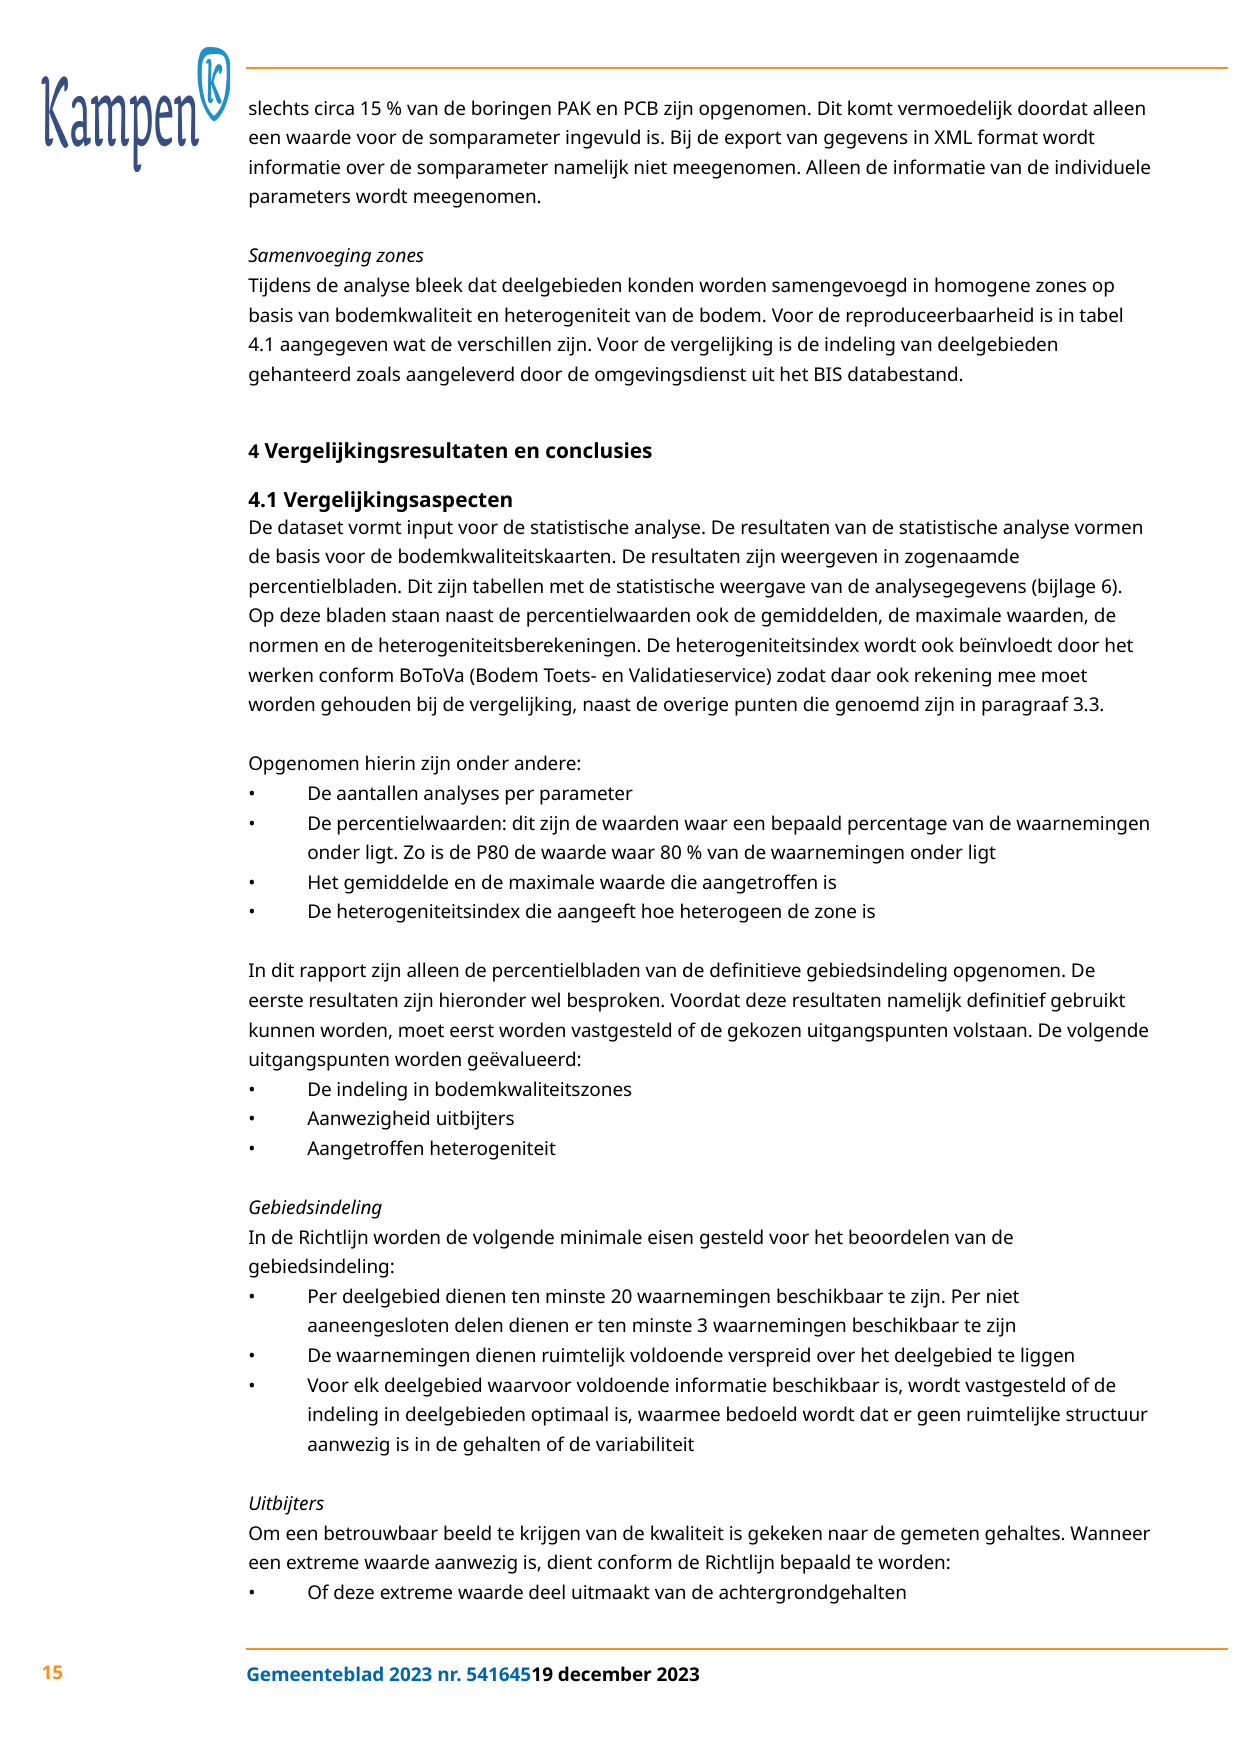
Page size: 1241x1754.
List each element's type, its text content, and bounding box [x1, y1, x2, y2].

list Voor elk deelgebied waarvoor voldoende informatie beschikbaar is, wordt vastgesteld of de indeling in deelgebieden optimaal is, waarmee bedoeld wordt dat er geen ruimtelijke structuur aanwezig is in de gehalten of de variabiliteit [248, 1372, 1152, 1457]
list Het gemiddelde en de maximale waarde die aangetroffen is [248, 869, 1152, 895]
list De heterogeniteitsindex die aangeeft hoe heterogeen de zone is [248, 898, 1152, 924]
text 4.1 Vergelijkingsaspecten [248, 486, 1152, 514]
list Aanwezigheid uitbijters [248, 1106, 1152, 1131]
text 4 Vergelijkingsresultaten en conclusies [248, 436, 1152, 465]
text slechts circa 15 % van de boringen PAK en PCB zijn opgenomen. Dit komt vermoedelijk doordat alleen een waarde voor de somparameter ingevuld is. Bij de export van gegevens in XML format wordt informatie over de somparameter namelijk niet meegenomen. Alleen de informatie van de individuele parameters wordt meegenomen. [248, 95, 1152, 209]
text Samenvoeging zones [248, 243, 1152, 268]
text In dit rapport zijn alleen de percentielbladen van de definitieve gebiedsindeling opgenomen. De eerste resultaten zijn hieronder wel besproken. Voordat deze resultaten namelijk definitief gebruikt kunnen worden, moet eerst worden vastgesteld of de gekozen uitgangspunten volstaan. De volgende uitgangspunten worden geëvalueerd: [248, 958, 1152, 1072]
picture [41, 47, 231, 172]
text Tijdens de analyse bleek dat deelgebieden konden worden samengevoegd in homogene zones op basis van bodemkwaliteit en heterogeniteit van de bodem. Voor de reproduceerbaarheid is in tabel 4.1 aangegeven wat de verschillen zijn. Voor de vergelijking is de indeling van deelgebieden gehanteerd zoals aangeleverd door de omgevingsdienst uit het BIS databestand. [248, 272, 1152, 387]
text Om een betrouwbaar beeld te krijgen van de kwaliteit is gekeken naar de gemeten gehaltes. Wanneer een extreme waarde aanwezig is, dient conform de Richtlijn bepaald te worden: [248, 1520, 1152, 1575]
list De aantallen analyses per parameter [248, 780, 1152, 806]
list Of deze extreme waarde deel uitmaakt van de achtergrondgehalten [248, 1579, 1152, 1605]
text Uitbijters [248, 1490, 1152, 1516]
list De indeling in bodemkwaliteitszones [248, 1076, 1152, 1102]
text In de Richtlijn worden de volgende minimale eisen gesteld voor het beoordelen van de gebiedsindeling: [248, 1224, 1152, 1279]
text Opgenomen hierin zijn onder andere: [248, 751, 1152, 776]
list Per deelgebied dienen ten minste 20 waarnemingen beschikbaar te zijn. Per niet aaneengesloten delen dienen er ten minste 3 waarnemingen beschikbaar te zijn [248, 1283, 1152, 1338]
text De dataset vormt input voor de statistische analyse. De resultaten van de statistische analyse vormen de basis voor de bodemkwaliteitskaarten. De resultaten zijn weergeven in zogenaamde percentielbladen. Dit zijn tabellen met de statistische weergave van de analysegegevens (bijlage 6). Op deze bladen staan naast de percentielwaarden ook de gemiddelden, de maximale waarden, de normen en de heterogeniteitsberekeningen. De heterogeniteitsindex wordt ook beïnvloedt door het werken conform BoToVa (Bodem Toets- en Validatieservice) zodat daar ook rekening mee moet worden gehouden bij de vergelijking, naast de overige punten die genoemd zijn in paragraaf 3.3. [248, 514, 1152, 717]
text Gebiedsindeling [248, 1194, 1152, 1220]
list De percentielwaarden: dit zijn de waarden waar een bepaald percentage van de waarnemingen onder ligt. Zo is de P80 de waarde waar 80 % van de waarnemingen onder ligt [248, 810, 1152, 865]
list Aangetroffen heterogeniteit [248, 1135, 1152, 1161]
list De waarnemingen dienen ruimtelijk voldoende verspreid over het deelgebied te liggen [248, 1342, 1152, 1368]
